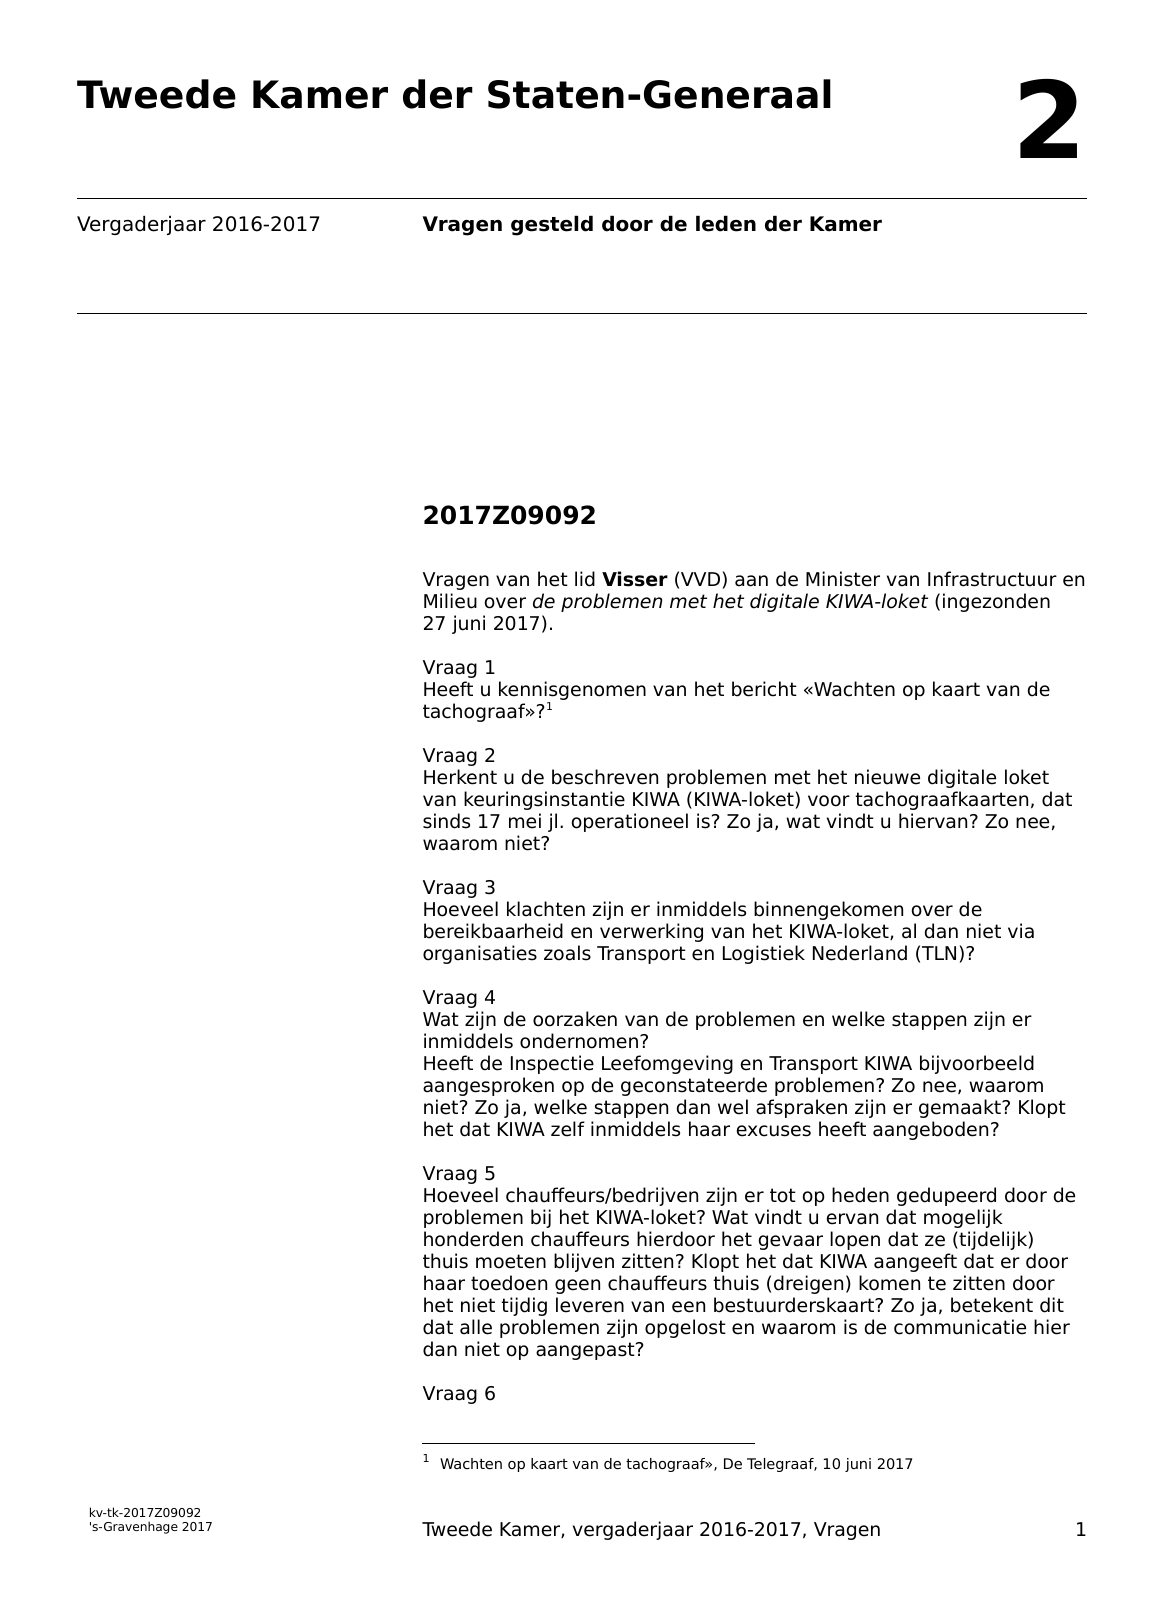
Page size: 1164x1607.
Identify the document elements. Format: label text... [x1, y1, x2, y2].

text Wat zijn de oorzaken van de problemen en welke stappen zijn er inmiddels ondernomen? [422, 1009, 1087, 1053]
text Vraag 6 [422, 1383, 1087, 1405]
text Vraag 1 [422, 657, 1087, 679]
text 's-Gravenhage 2017 [88, 1520, 323, 1534]
text Vraag 4 [422, 987, 1087, 1009]
text Wachten op kaart van de tachograaf», De Telegraaf, 10 juni 2017 [422, 1452, 1087, 1474]
text Heeft u kennisgenomen van het bericht «Wachten op kaart van de tachograaf»? [422, 679, 1087, 723]
text Vragen van het lid Visser (VVD) aan de Minister van Infrastructuur en Milieu over de problemen met het digitale KIWA-loket (ingezonden 27 juni 2017). [422, 569, 1087, 635]
text Hoeveel klachten zijn er inmiddels binnengekomen over de bereikbaarheid en verwerking van het KIWA-loket, al dan niet via organisaties zoals Transport en Logistiek Nederland (TLN)? [422, 899, 1087, 965]
text kv-tk-2017Z09092 [88, 1506, 323, 1520]
text Heeft de Inspectie Leefomgeving en Transport KIWA bijvoorbeeld aangesproken op de geconstateerde problemen? Zo nee, waarom niet? Zo ja, welke stappen dan wel afspraken zijn er gemaakt? Klopt het dat KIWA zelf inmiddels haar excuses heeft aangeboden? [422, 1053, 1087, 1141]
table_header 2 [886, 59, 1087, 198]
table_header Tweede Kamer der Staten-Generaal [77, 59, 886, 198]
text Hoeveel chauffeurs/bedrijven zijn er tot op heden gedupeerd door de problemen bij het KIWA-loket? Wat vindt u ervan dat mogelijk honderden chauffeurs hierdoor het gevaar lopen dat ze (tijdelijk) thuis moeten blijven zitten? Klopt het dat KIWA aangeeft dat er door haar toedoen geen chauffeurs thuis (dreigen) komen te zitten door het niet tijdig leveren van een bestuurderskaart? Zo ja, betekent dit dat alle problemen zijn opgelost en waarom is de communicatie hier dan niet op aangepast? [422, 1185, 1087, 1361]
text Vraag 2 [422, 745, 1087, 767]
text Vraag 5 [422, 1163, 1087, 1185]
text Vraag 3 [422, 877, 1087, 899]
text 2017Z09092 [422, 501, 1087, 531]
table_cell Vergaderjaar 2016-2017 [77, 199, 422, 313]
table_cell Vragen gesteld door de leden der Kamer [422, 199, 1087, 313]
text Herkent u de beschreven problemen met het nieuwe digitale loket van keuringsinstantie KIWA (KIWA-loket) voor tachograafkaarten, dat sinds 17 mei jl. operationeel is? Zo ja, wat vindt u hiervan? Zo nee, waarom niet? [422, 767, 1087, 855]
